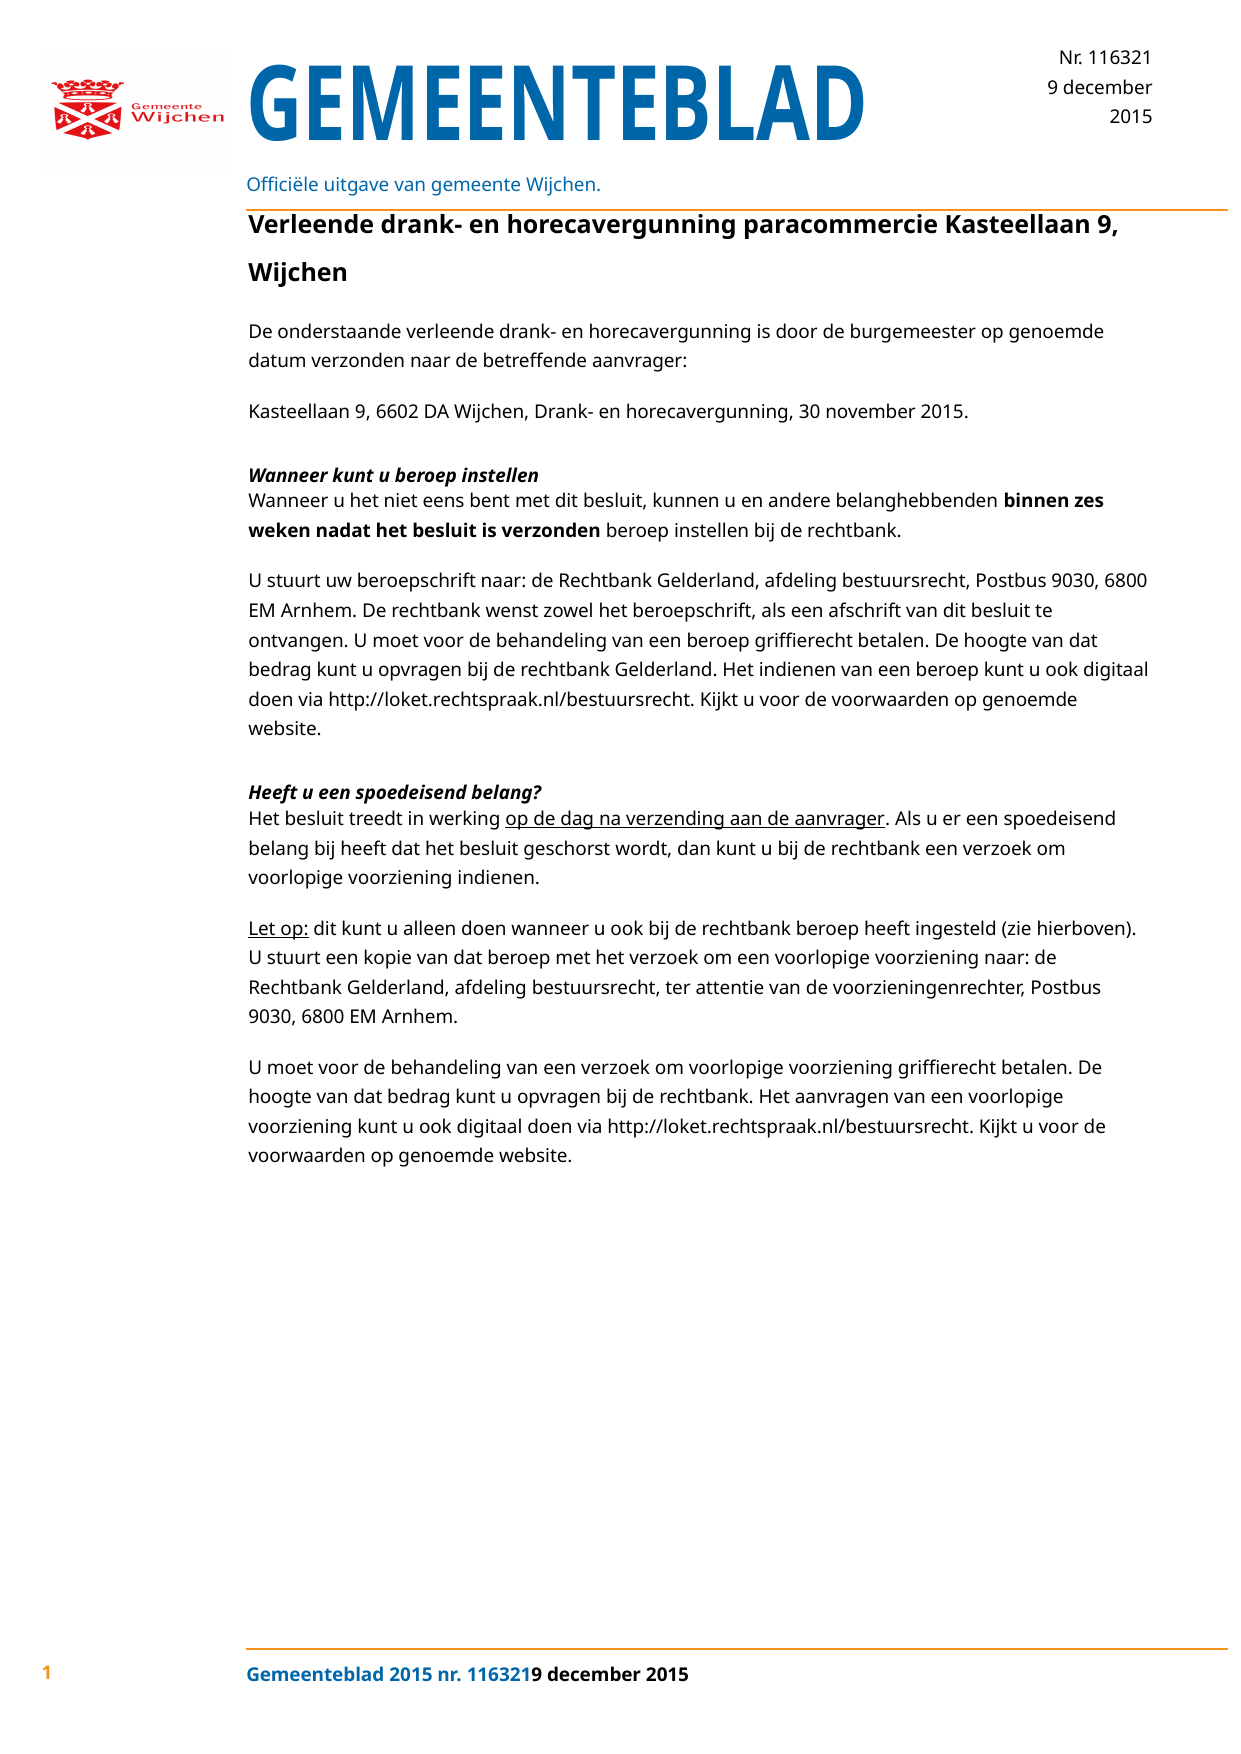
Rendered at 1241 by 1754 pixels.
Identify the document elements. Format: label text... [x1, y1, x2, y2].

text Wanneer kunt u beroep instellen [248, 462, 1152, 488]
text Let op: dit kunt u alleen doen wanneer u ook bij de rechtbank beroep heeft ingesteld (zie hierboven). U stuurt een kopie van dat beroep met het verzoek om een voorlopige voorziening naar: de Rechtbank Gelderland, afdeling bestuursrecht, ter attentie van de voorzieningenrechter, Postbus 9030, 6800 EM Arnhem. [248, 915, 1152, 1029]
text Heeft u een spoedeisend belang? [248, 779, 1152, 805]
text Verleende drank- en horecavergunning paracommercie Kasteellaan 9, Wijchen [248, 211, 1152, 288]
text Wanneer u het niet eens bent met dit besluit, kunnen u en andere belanghebbenden binnen zes weken nadat het besluit is verzonden beroep instellen bij de rechtbank. [248, 488, 1152, 543]
text U moet voor de behandeling van een verzoek om voorlopige voorziening griffierecht betalen. De hoogte van dat bedrag kunt u opvragen bij de rechtbank. Het aanvragen van een voorlopige voorziening kunt u ook digitaal doen via http://loket.rechtspraak.nl/bestuursrecht. Kijkt u voor de voorwaarden op genoemde website. [248, 1054, 1152, 1168]
text U stuurt uw beroepschrift naar: de Rechtbank Gelderland, afdeling bestuursrecht, Postbus 9030, 6800 EM Arnhem. De rechtbank wenst zowel het beroepschrift, als een afschrift van dit besluit te ontvangen. U moet voor de behandeling van een beroep griffierecht betalen. De hoogte van dat bedrag kunt u opvragen bij de rechtbank Gelderland. Het indienen van een beroep kunt u ook digitaal doen via http://loket.rechtspraak.nl/bestuursrecht. Kijkt u voor de voorwaarden op genoemde website. [248, 568, 1152, 741]
text Het besluit treedt in werking op de dag na verzending aan de aanvrager. Als u er een spoedeisend belang bij heeft dat het besluit geschorst wordt, dan kunt u bij de rechtbank een verzoek om voorlopige voorziening indienen. [248, 805, 1152, 890]
picture [41, 47, 231, 172]
text De onderstaande verleende drank- en horecavergunning is door de burgemeester op genoemde datum verzonden naar de betreffende aanvrager: [248, 318, 1152, 373]
text Kasteellaan 9, 6602 DA Wijchen, Drank- en horecavergunning, 30 november 2015. [248, 398, 1152, 424]
